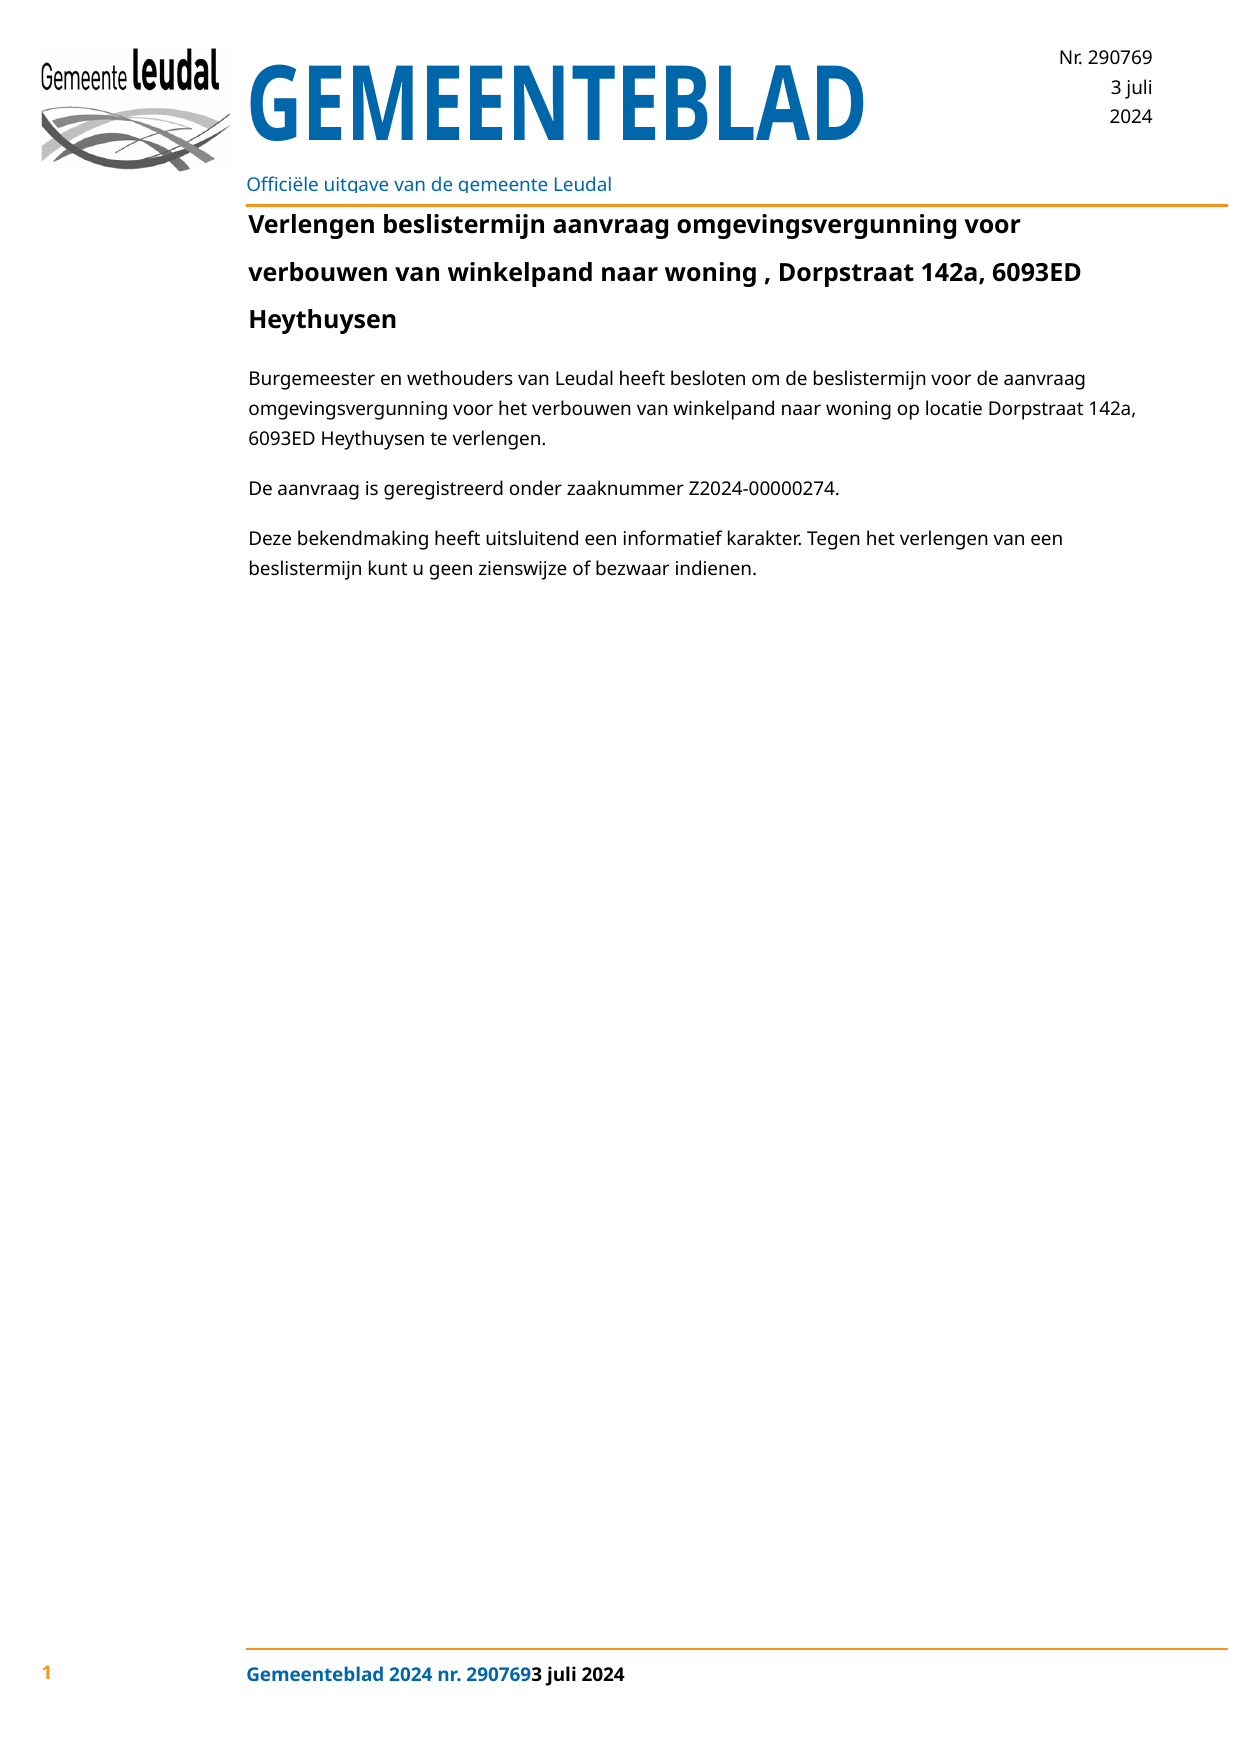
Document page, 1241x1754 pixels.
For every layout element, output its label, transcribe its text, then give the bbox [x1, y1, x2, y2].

picture [41, 47, 231, 172]
text Deze bekendmaking heeft uitsluitend een informatief karakter. Tegen het verlengen van een beslistermijn kunt u geen zienswijze of bezwaar indienen. [248, 526, 1152, 581]
text De aanvraag is geregistreerd onder zaaknummer Z2024-00000274. [248, 475, 1152, 501]
text Verlengen beslistermijn aanvraag omgevingsvergunning voor verbouwen van winkelpand naar woning , Dorpstraat 142a, 6093ED Heythuysen [248, 207, 1152, 336]
text Burgemeester en wethouders van Leudal heeft besloten om de beslistermijn voor de aanvraag omgevingsvergunning voor het verbouwen van winkelpand naar woning op locatie Dorpstraat 142a, 6093ED Heythuysen te verlengen. [248, 366, 1152, 450]
